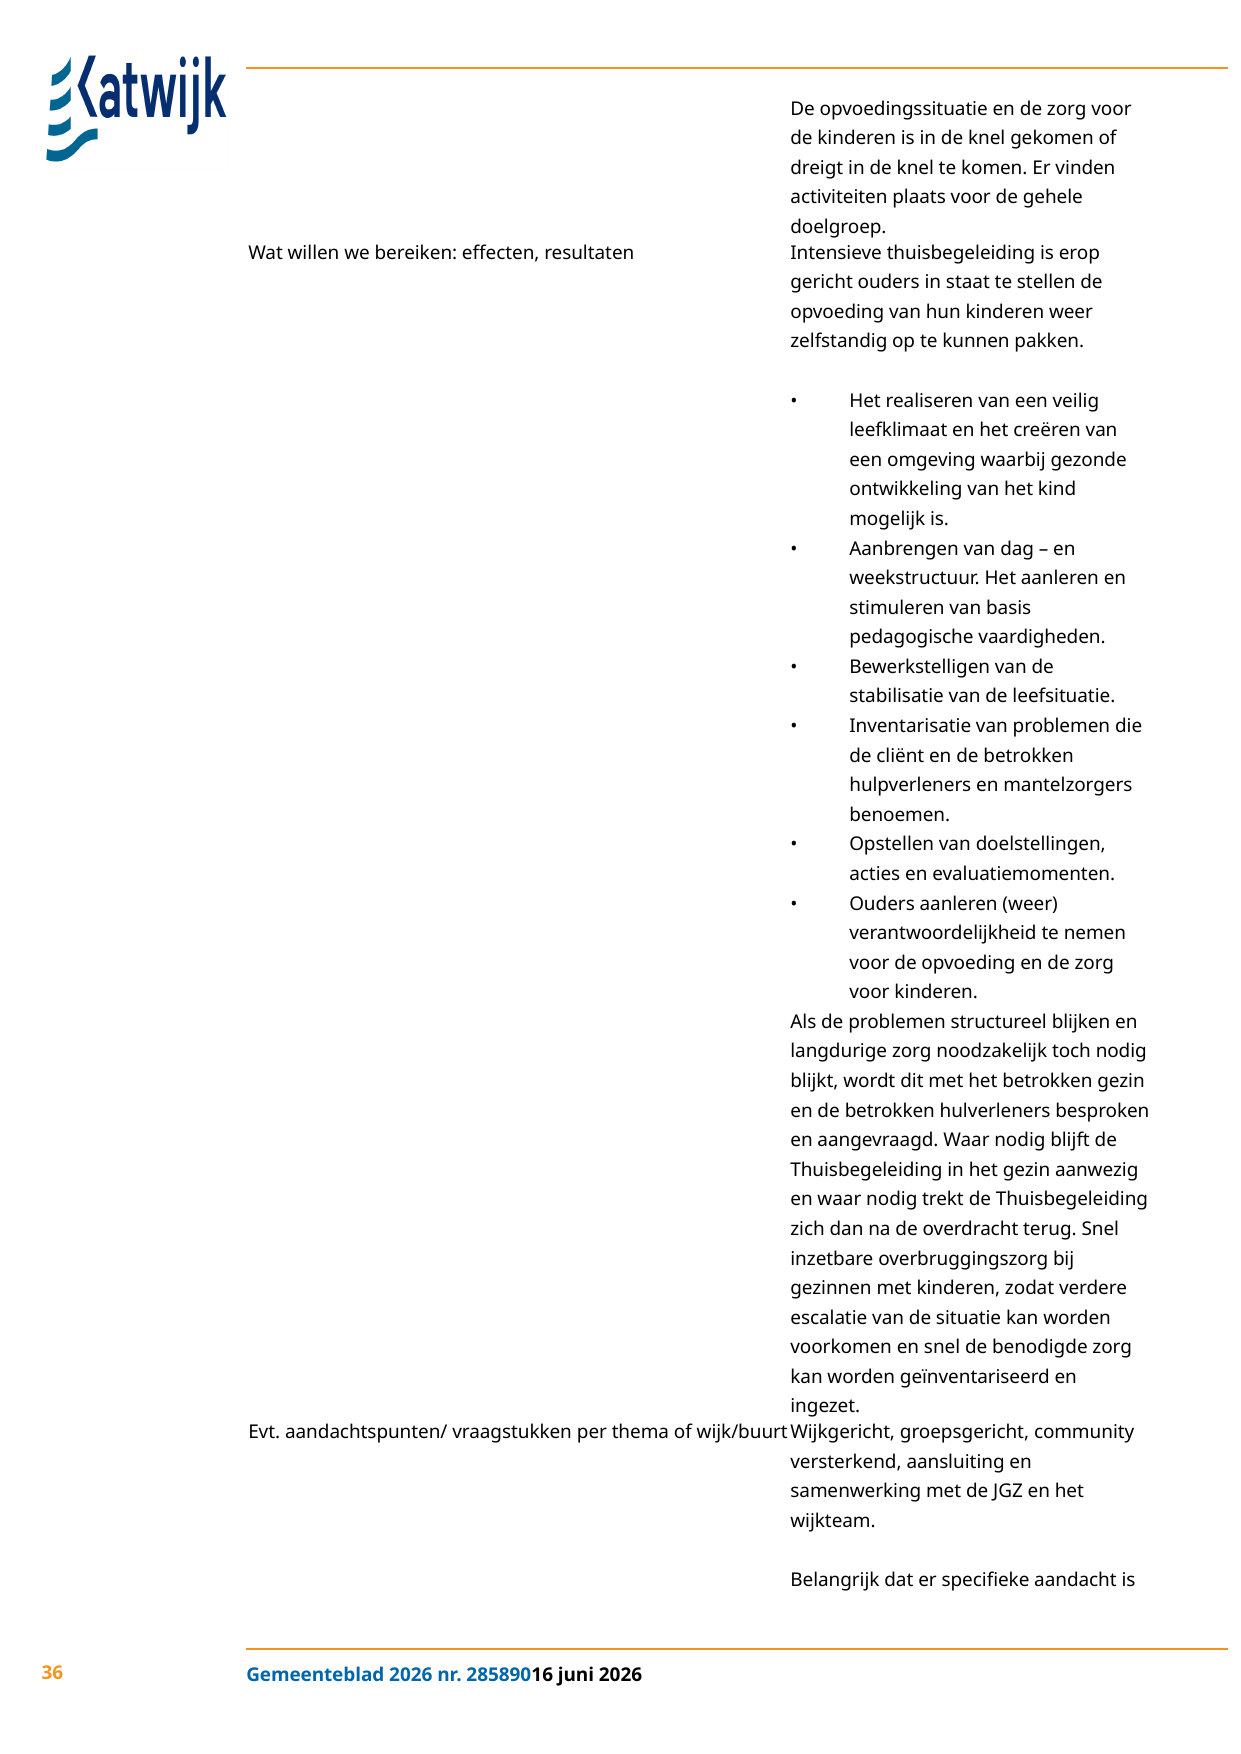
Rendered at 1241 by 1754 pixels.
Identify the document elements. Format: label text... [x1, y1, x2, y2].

picture [41, 47, 231, 172]
table_cell Intensieve thuisbegeleiding is erop gericht ouders in staat te stellen de opvoeding van hun kinderen weer zelfstandig op te kunnen pakken. Het realiseren van een veilig leefklimaat en het creëren van een omgeving waarbij gezonde ontwikkeling van het kind mogelijk is. Aanbrengen van dag – en weekstructuur. Het aanleren en stimuleren van basis pedagogische vaardigheden. Bewerkstelligen van de stabilisatie van de leefsituatie. Inventarisatie van problemen die de cliënt en de betrokken hulpverleners en mantelzorgers benoemen. Opstellen van doelstellingen, acties en evaluatiemomenten. Ouders aanleren (weer) verantwoordelijkheid te nemen voor de opvoeding en de zorg voor kinderen. Als de problemen structureel blijken en langdurige zorg noodzakelijk toch nodig blijkt, wordt dit met het betrokken gezin en de betrokken hulverleners besproken en aangevraagd. Waar nodig blijft de Thuisbegeleiding in het gezin aanwezig en waar nodig trekt de Thuisbegeleiding zich dan na de overdracht terug. Snel inzetbare overbruggingszorg bij gezinnen met kinderen, zodat verdere escalatie van de situatie kan worden voorkomen en snel de benodigde zorg kan worden geïnventariseerd en ingezet. [790, 239, 1152, 1418]
table_cell De opvoedingssituatie en de zorg voor de kinderen is in de knel gekomen of dreigt in de knel te komen. Er vinden activiteiten plaats voor de gehele doelgroep. [790, 95, 1152, 239]
table_cell Evt. aandachtspunten/ vraagstukken per thema of wijk/buurt [248, 1418, 790, 1592]
table_cell Wat willen we bereiken: effecten, resultaten [248, 239, 790, 1418]
table_cell Wijkgericht, groepsgericht, community versterkend, aansluiting en samenwerking met de JGZ en het wijkteam. Belangrijk dat er specifieke aandacht is [790, 1418, 1152, 1592]
table_cell [248, 95, 790, 239]
